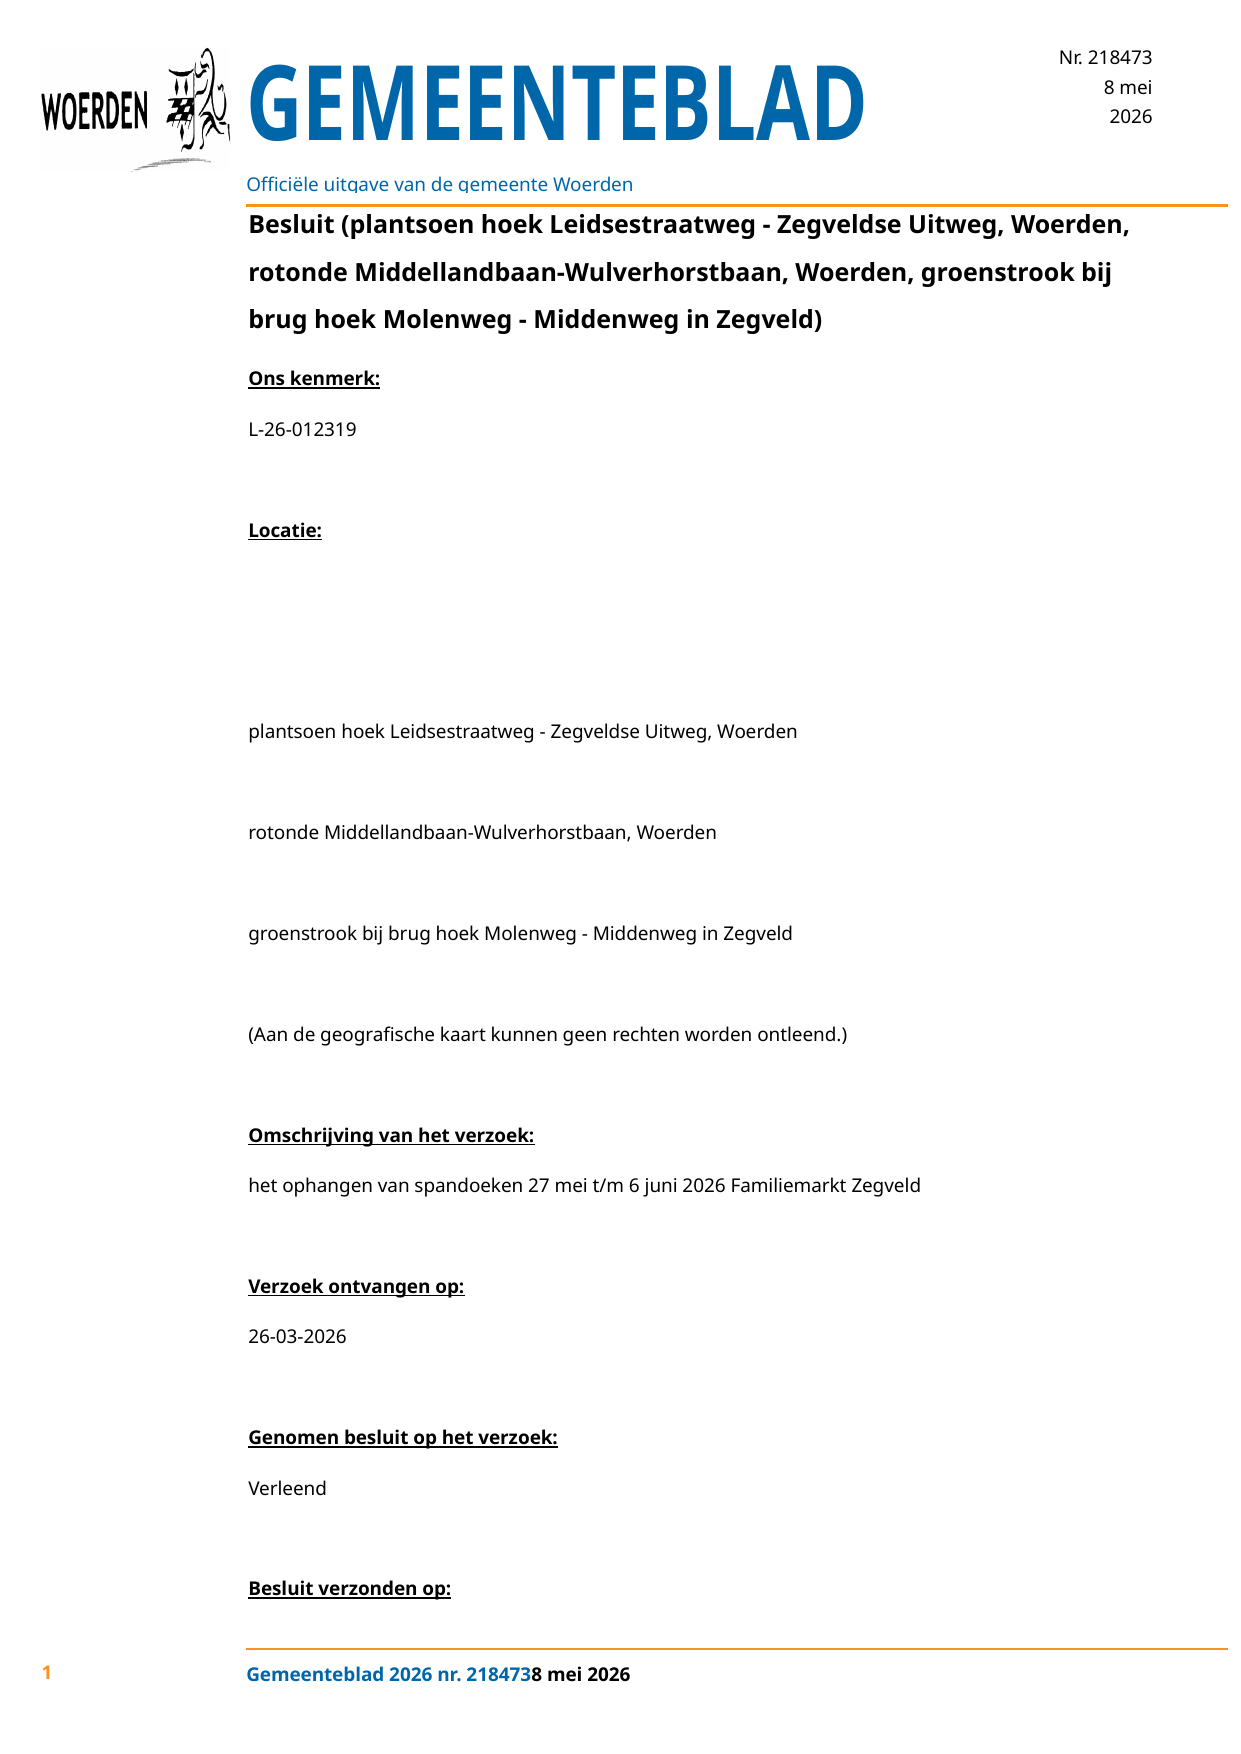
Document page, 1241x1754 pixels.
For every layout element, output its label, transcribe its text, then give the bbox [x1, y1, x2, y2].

text (Aan de geografische kaart kunnen geen rechten worden ontleend.) [248, 1021, 1152, 1047]
text Verleend [248, 1475, 1152, 1500]
text groenstrook bij brug hoek Molenweg - Middenweg in Zegveld [248, 920, 1152, 946]
text Genomen besluit op het verzoek: [248, 1424, 1152, 1450]
text Locatie: [248, 517, 1152, 542]
text Ons kenmerk: [248, 366, 1152, 391]
text Verzoek ontvangen op: [248, 1273, 1152, 1299]
text L-26-012319 [248, 416, 1152, 442]
text rotonde Middellandbaan-Wulverhorstbaan, Woerden [248, 819, 1152, 845]
text Besluit (plantsoen hoek Leidsestraatweg - Zegveldse Uitweg, Woerden, rotonde Middellandbaan-Wulverhorstbaan, Woerden, groenstrook bij brug hoek Molenweg - Middenweg in Zegveld) [248, 207, 1152, 336]
picture [41, 47, 231, 172]
text 26-03-2026 [248, 1323, 1152, 1349]
text Omschrijving van het verzoek: [248, 1122, 1152, 1147]
text plantsoen hoek Leidsestraatweg - Zegveldse Uitweg, Woerden [248, 718, 1152, 744]
text het ophangen van spandoeken 27 mei t/m 6 juni 2026 Familiemarkt Zegveld [248, 1172, 1152, 1198]
text Besluit verzonden op: [248, 1576, 1152, 1601]
